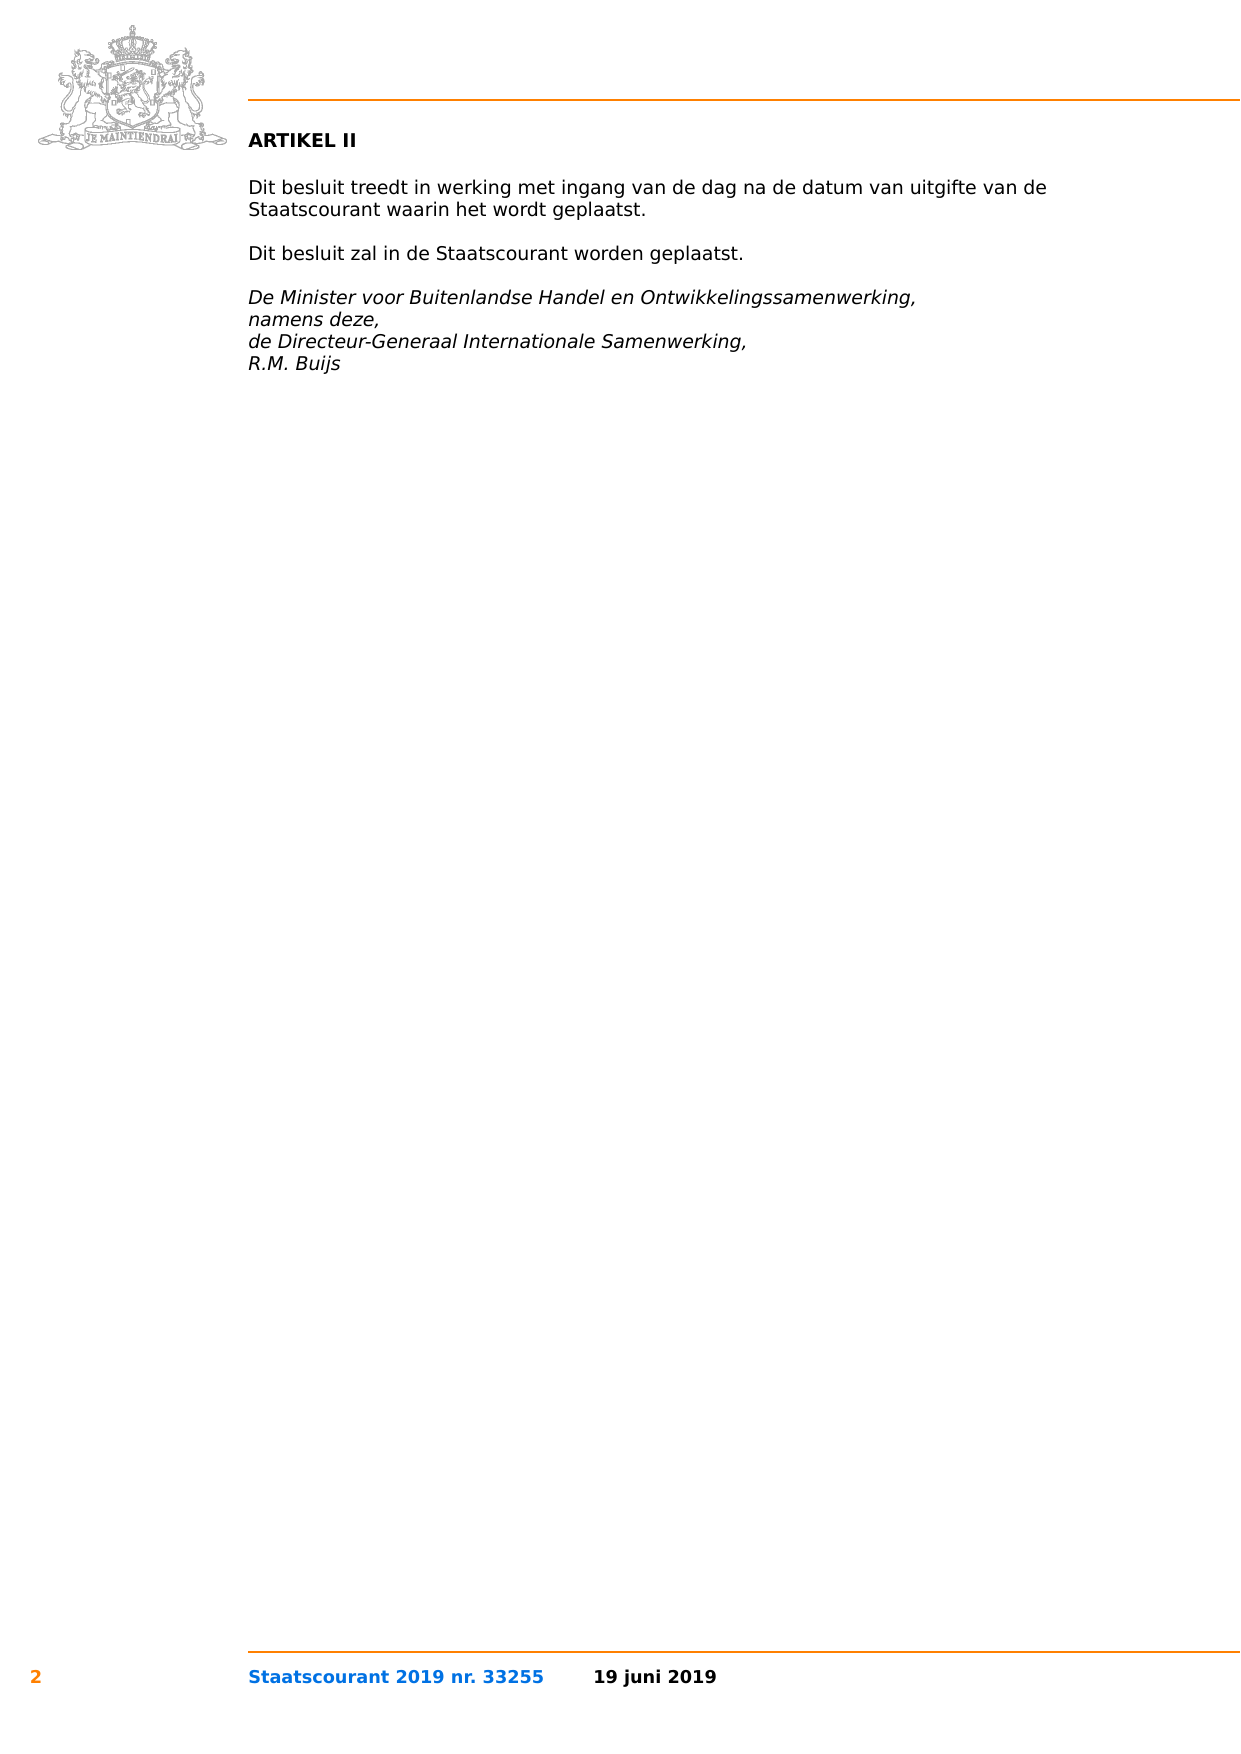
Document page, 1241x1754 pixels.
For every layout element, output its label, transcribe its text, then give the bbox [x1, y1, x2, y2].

text Dit besluit zal in de Staatscourant worden geplaatst. [248, 243, 1163, 265]
picture [38, 25, 227, 150]
text De Minister voor Buitenlandse Handel en Ontwikkelingssamenwerking, namens deze, de Directeur-Generaal Internationale Samenwerking, R.M. Buijs [248, 287, 1163, 374]
text Dit besluit treedt in werking met ingang van de dag na de datum van uitgifte van de Staatscourant waarin het wordt geplaatst. [248, 177, 1163, 221]
subtitle ARTIKEL II [248, 130, 1163, 152]
